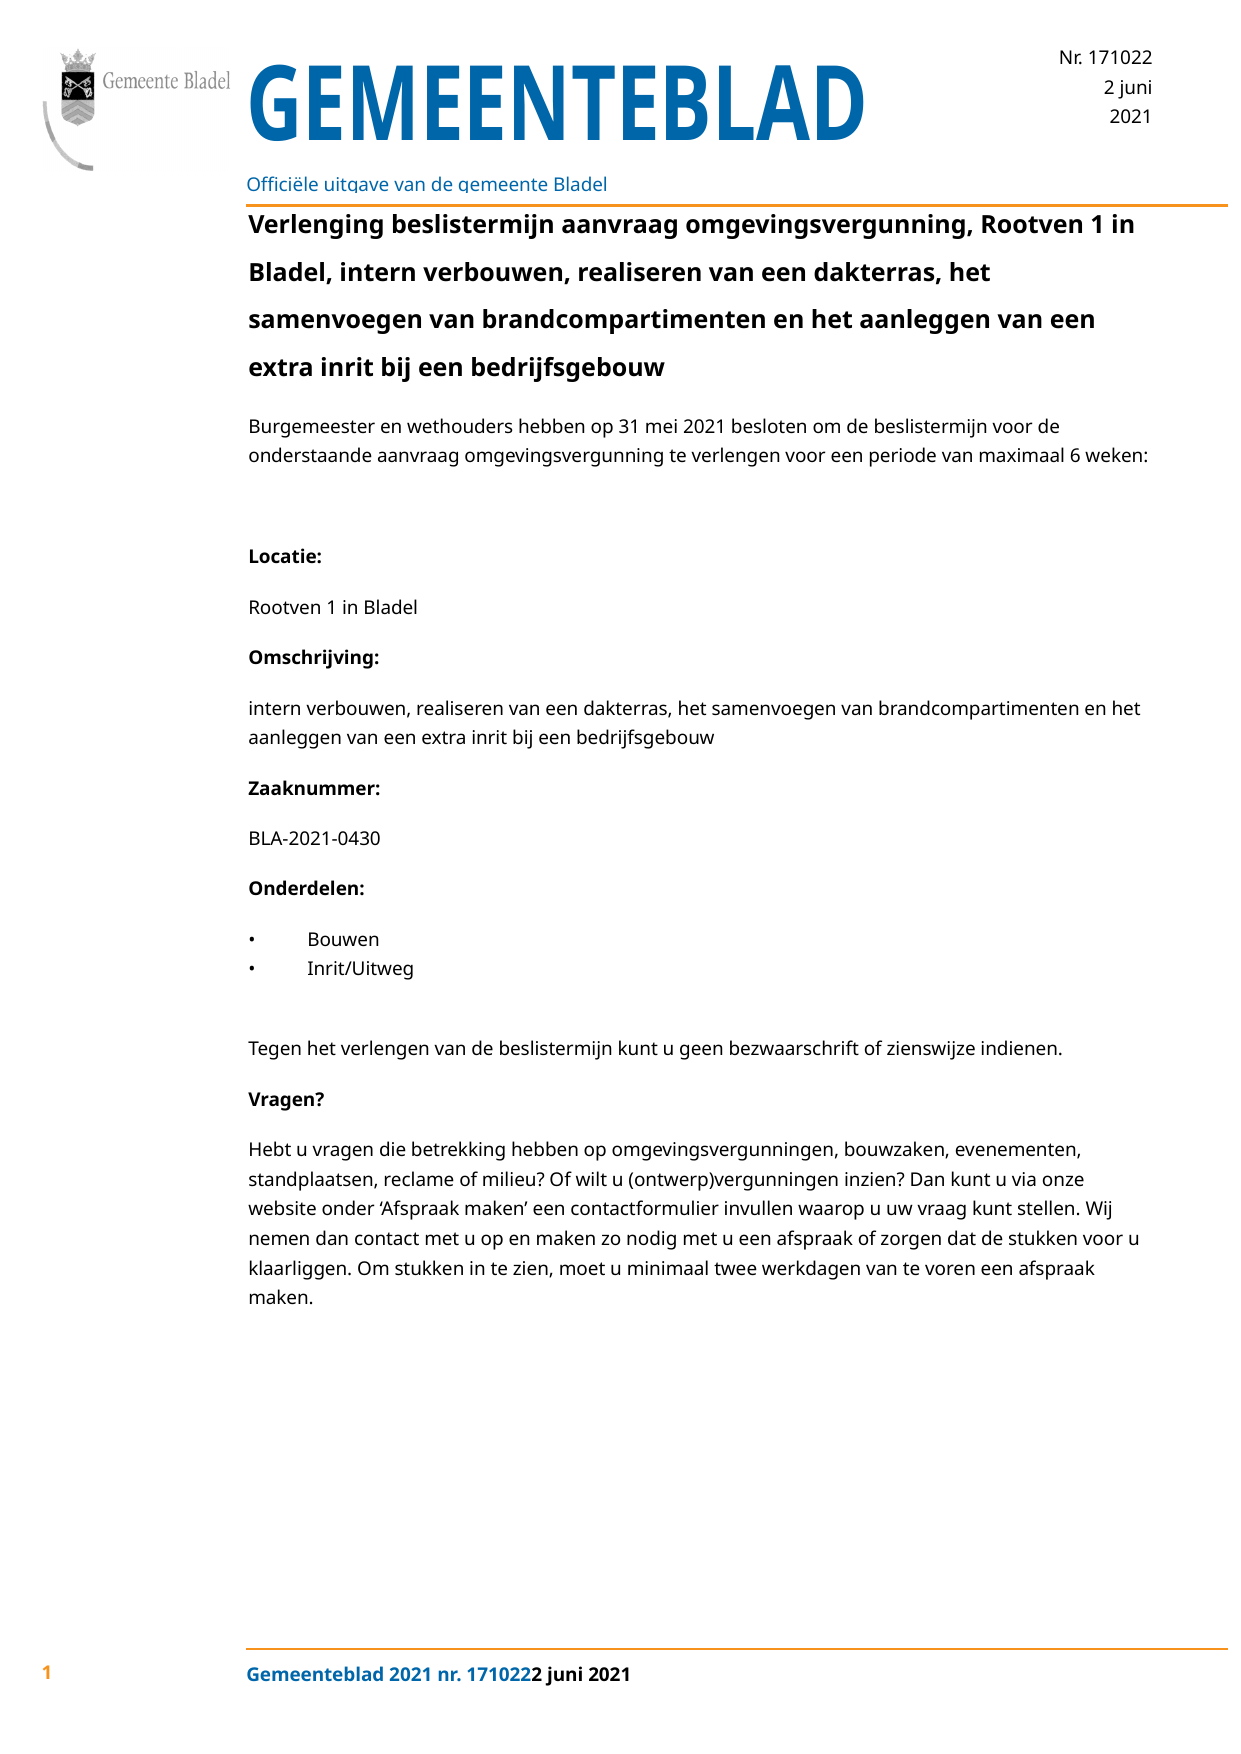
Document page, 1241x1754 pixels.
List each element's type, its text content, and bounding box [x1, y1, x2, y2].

text Vragen? [248, 1086, 1152, 1112]
text Locatie: [248, 543, 1152, 569]
text Tegen het verlengen van de beslistermijn kunt u geen bezwaarschrift of zienswijze indienen. [248, 1036, 1152, 1061]
list Bouwen [248, 926, 1152, 952]
text Zaaknummer: [248, 775, 1152, 801]
picture [41, 47, 231, 172]
text BLA-2021-0430 [248, 825, 1152, 851]
text Verlenging beslistermijn aanvraag omgevingsvergunning, Rootven 1 in Bladel, intern verbouwen, realiseren van een dakterras, het samenvoegen van brandcompartimenten en het aanleggen van een extra inrit bij een bedrijfsgebouw [248, 207, 1152, 384]
text Omschrijving: [248, 644, 1152, 670]
text Burgemeester en wethouders hebben op 31 mei 2021 besloten om de beslistermijn voor de onderstaande aanvraag omgevingsvergunning te verlengen voor een periode van maximaal 6 weken: [248, 413, 1152, 468]
text Onderdelen: [248, 876, 1152, 901]
text Rootven 1 in Bladel [248, 594, 1152, 620]
text intern verbouwen, realiseren van een dakterras, het samenvoegen van brandcompartimenten en het aanleggen van een extra inrit bij een bedrijfsgebouw [248, 695, 1152, 750]
list Inrit/Uitweg [248, 956, 1152, 981]
text Hebt u vragen die betrekking hebben op omgevingsvergunningen, bouwzaken, evenementen, standplaatsen, reclame of milieu? Of wilt u (ontwerp)vergunningen inzien? Dan kunt u via onze website onder ‘Afspraak maken’ een contactformulier invullen waarop u uw vraag kunt stellen. Wij nemen dan contact met u op en maken zo nodig met u een afspraak of zorgen dat de stukken voor u klaarliggen. Om stukken in te zien, moet u minimaal twee werkdagen van te voren een afspraak maken. [248, 1136, 1152, 1310]
